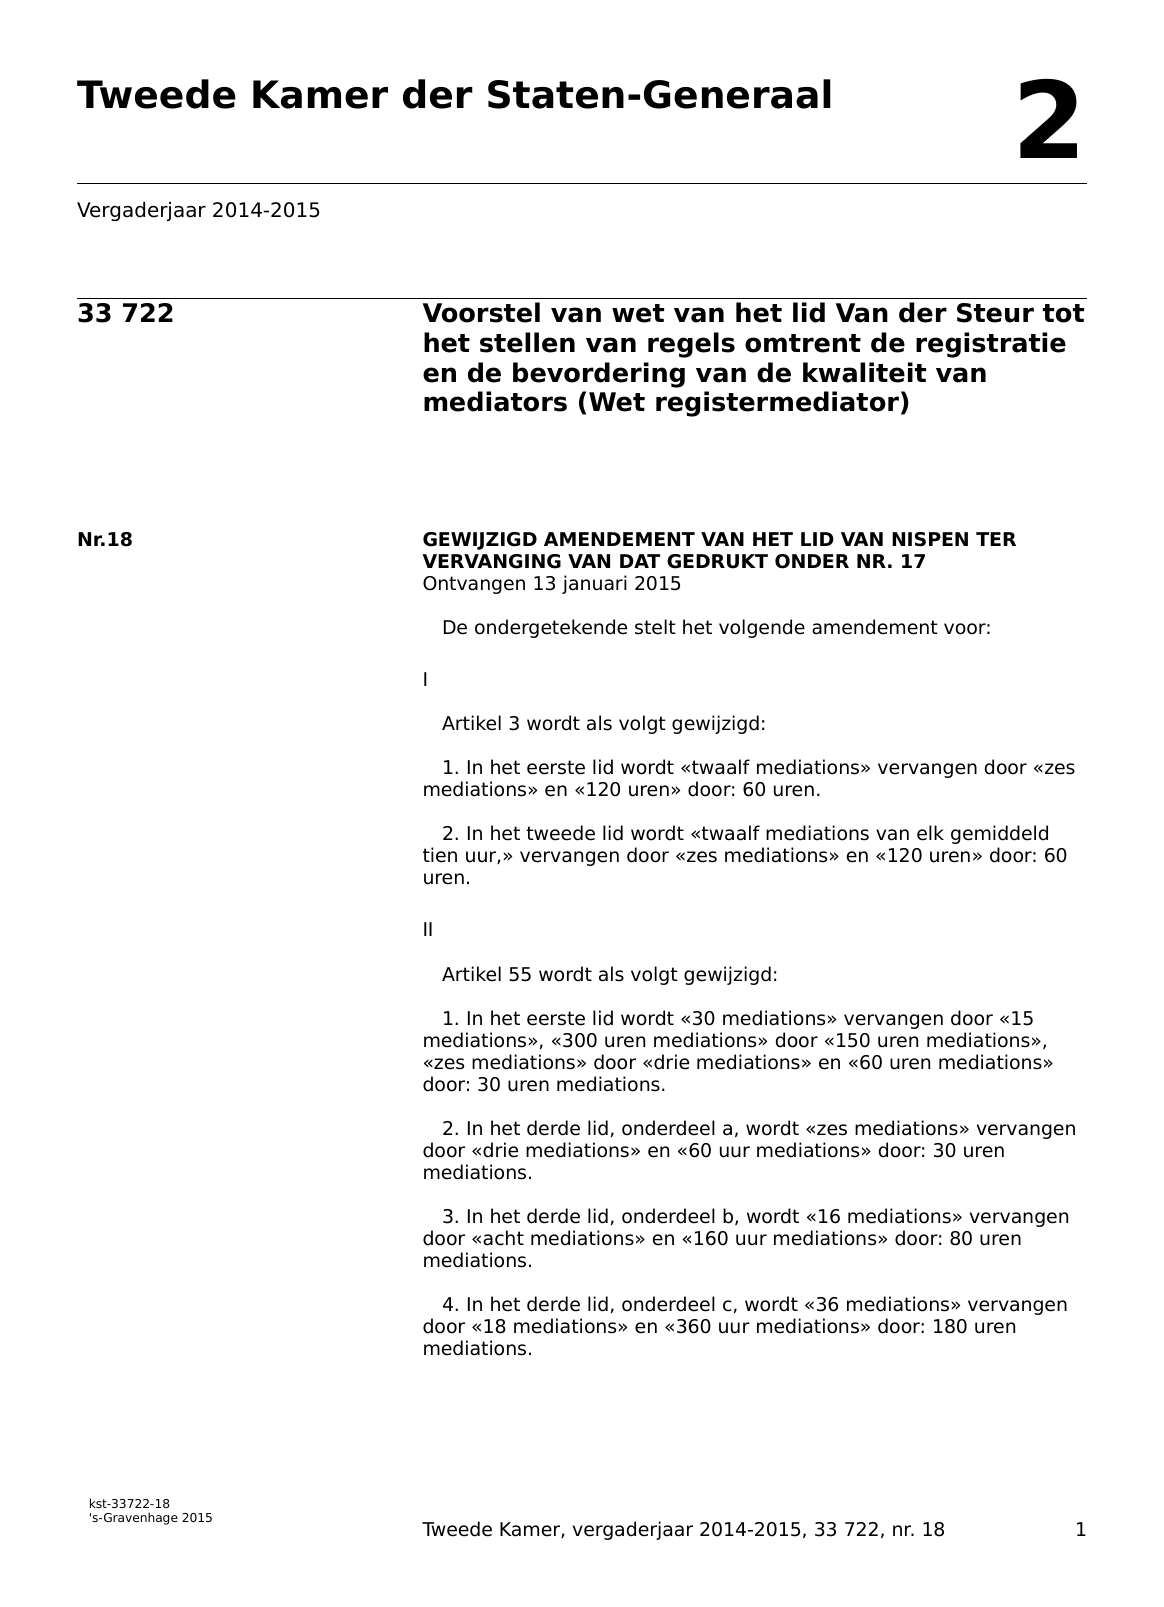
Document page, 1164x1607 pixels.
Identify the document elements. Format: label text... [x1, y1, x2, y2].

text 2. In het tweede lid wordt «twaalf mediations van elk gemiddeld tien uur,» vervangen door «zes mediations» en «120 uren» door: 60 uren. [422, 823, 1087, 889]
subtitle I [422, 669, 1087, 691]
text 's-Gravenhage 2015 [88, 1511, 323, 1525]
table_cell Vergaderjaar 2014-2015 [77, 184, 1087, 298]
subtitle Nr.18 GEWIJZIGD AMENDEMENT VAN HET LID VAN NISPEN TER VERVANGING VAN DAT GEDRUKT ONDER NR. 17 [77, 529, 1087, 573]
text 4. In het derde lid, onderdeel c, wordt «36 mediations» vervangen door «18 mediations» en «360 uur mediations» door: 180 uren mediations. [422, 1294, 1087, 1360]
text 2. In het derde lid, onderdeel a, wordt «zes mediations» vervangen door «drie mediations» en «60 uur mediations» door: 30 uren mediations. [422, 1118, 1087, 1184]
table_header 2 [886, 59, 1087, 183]
text Artikel 3 wordt als volgt gewijzigd: [422, 713, 1087, 735]
text Artikel 55 wordt als volgt gewijzigd: [422, 963, 1087, 985]
text 3. In het derde lid, onderdeel b, wordt «16 mediations» vervangen door «acht mediations» en «160 uur mediations» door: 80 uren mediations. [422, 1206, 1087, 1272]
text 1. In het eerste lid wordt «twaalf mediations» vervangen door «zes mediations» en «120 uren» door: 60 uren. [422, 757, 1087, 801]
text 1. In het eerste lid wordt «30 mediations» vervangen door «15 mediations», «300 uren mediations» door «150 uren mediations», «zes mediations» door «drie mediations» en «60 uren mediations» door: 30 uren mediations. [422, 1008, 1087, 1096]
subtitle II [422, 919, 1087, 941]
table_header Tweede Kamer der Staten-Generaal [77, 59, 886, 183]
text Ontvangen 13 januari 2015 [422, 573, 1087, 595]
text De ondergetekende stelt het volgende amendement voor: [422, 617, 1087, 639]
text kst-33722-18 [88, 1497, 323, 1511]
subtitle 33 722 Voorstel van wet van het lid Van der Steur tot het stellen van regels omtrent de registratie en de bevordering van de kwaliteit van mediators (Wet registermediator) [77, 299, 1087, 418]
